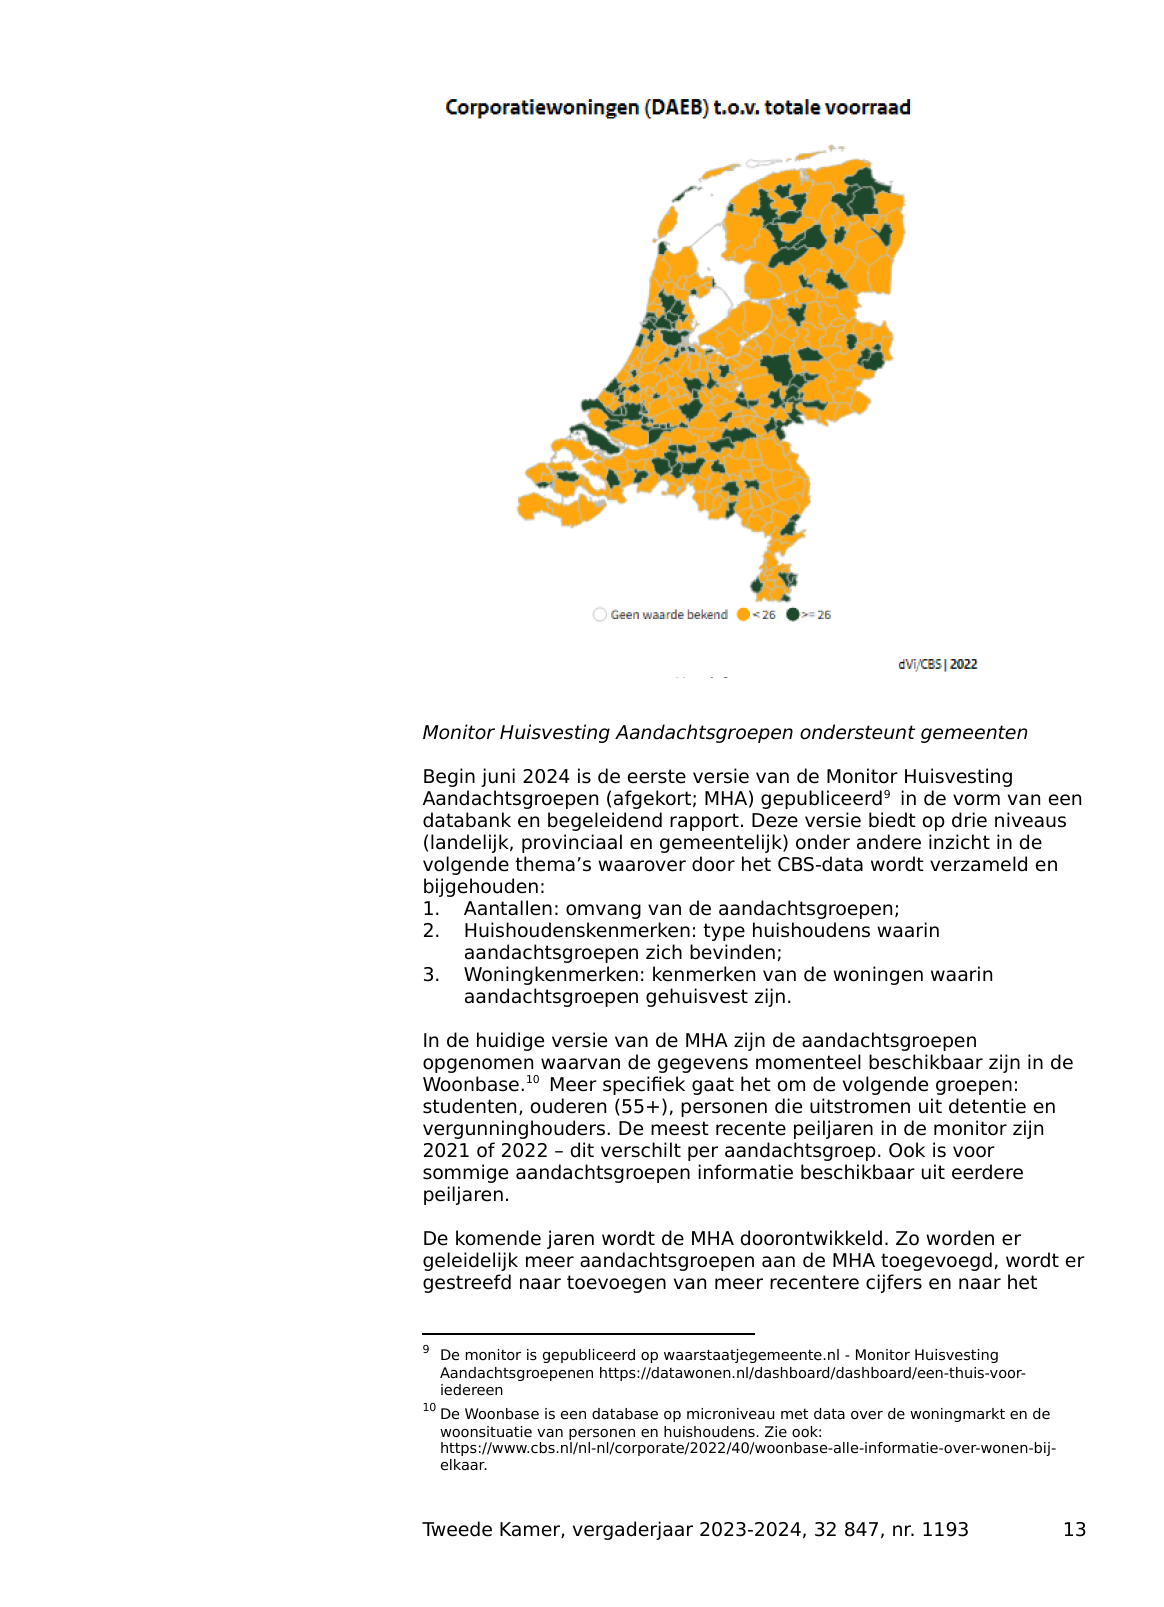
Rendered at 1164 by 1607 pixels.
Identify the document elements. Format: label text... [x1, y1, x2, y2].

text 3. Woningkenmerken: kenmerken van de woningen waarin aandachtsgroepen gehuisvest zijn. [422, 964, 1087, 1008]
text De komende jaren wordt de MHA doorontwikkeld. Zo worden er geleidelijk meer aandachtsgroepen aan de MHA toegevoegd, wordt er gestreefd naar toevoegen van meer recentere cijfers en naar het [422, 1228, 1087, 1294]
text 2. Huishoudenskenmerken: type huishoudens waarin aandachtsgroepen zich bevinden; [422, 920, 1087, 964]
text 1. Aantallen: omvang van de aandachtsgroepen; [422, 898, 1087, 920]
picture [422, 81, 978, 678]
subtitle Monitor Huisvesting Aandachtsgroepen ondersteunt gemeenten [422, 722, 1087, 744]
text De monitor is gepubliceerd op waarstaatjegemeente.nl - Monitor Huisvesting Aandachtsgroepenen https://datawonen.nl/dashboard/dashboard/een-thuis-voor-iedereen [422, 1343, 1087, 1399]
text In de huidige versie van de MHA zijn de aandachtsgroepen opgenomen waarvan de gegevens momenteel beschikbaar zijn in de Woonbase. Meer specifiek gaat het om de volgende groepen: studenten, ouderen (55+), personen die uitstromen uit detentie en vergunninghouders. De meest recente peiljaren in de monitor zijn 2021 of 2022 – dit verschilt per aandachtsgroep. Ook is voor sommige aandachtsgroepen informatie beschikbaar uit eerdere peiljaren. [422, 1030, 1087, 1206]
text Begin juni 2024 is de eerste versie van de Monitor Huisvesting Aandachtsgroepen (afgekort; MHA) gepubliceerd in de vorm van een databank en begeleidend rapport. Deze versie biedt op drie niveaus (landelijk, provinciaal en gemeentelijk) onder andere inzicht in de volgende thema’s waarover door het CBS-data wordt verzameld en bijgehouden: [422, 766, 1087, 898]
text De Woonbase is een database op microniveau met data over de woningmarkt en de woonsituatie van personen en huishoudens. Zie ook: https://www.cbs.nl/nl-nl/corporate/2022/40/woonbase-alle-informatie-over-wonen-bij-elkaar. [422, 1402, 1087, 1474]
